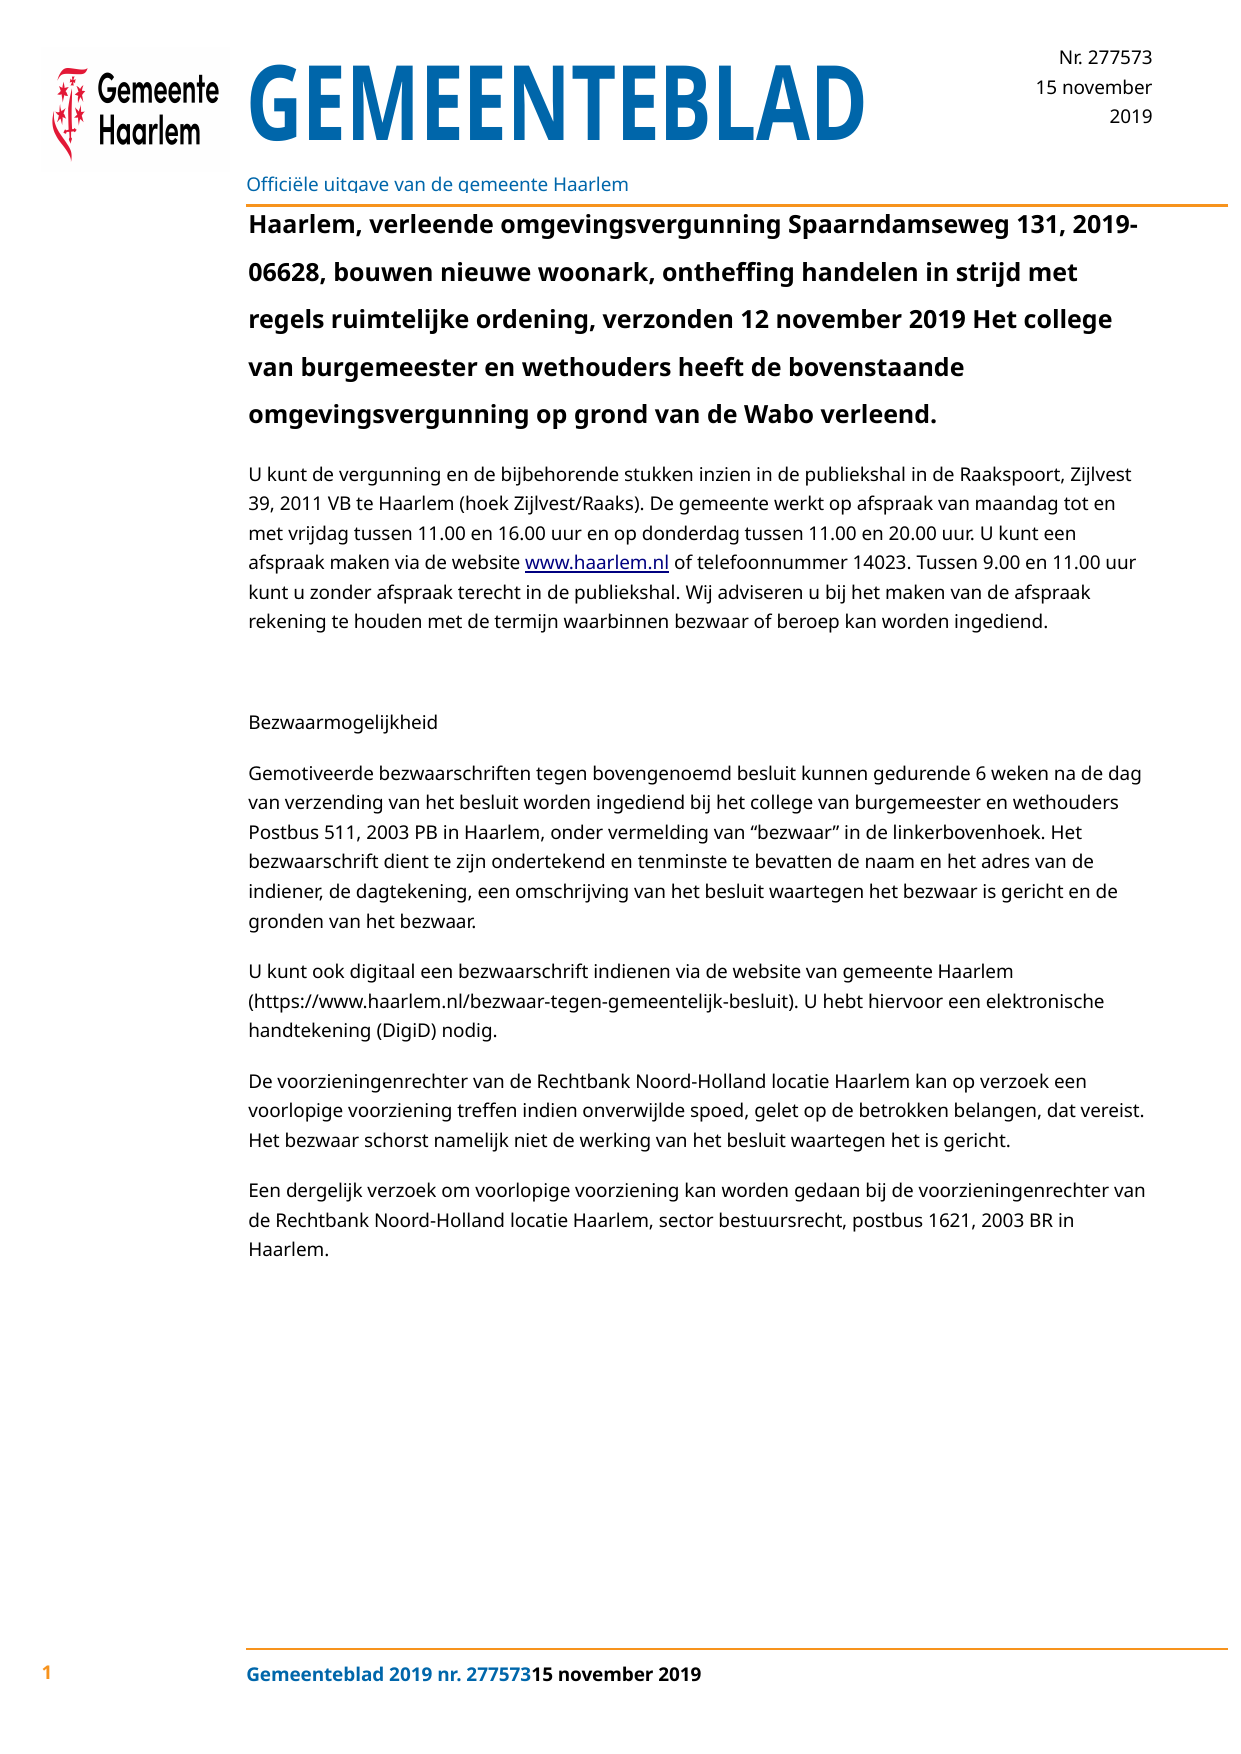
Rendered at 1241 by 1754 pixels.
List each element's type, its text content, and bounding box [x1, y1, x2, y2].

text U kunt de vergunning en de bijbehorende stukken inzien in de publiekshal in de Raakspoort, Zijlvest 39, 2011 VB te Haarlem (hoek Zijlvest/Raaks). De gemeente werkt op afspraak van maandag tot en met vrijdag tussen 11.00 en 16.00 uur en op donderdag tussen 11.00 en 20.00 uur. U kunt een afspraak maken via de website www.haarlem.nl of telefoonnummer 14023. Tussen 9.00 en 11.00 uur kunt u zonder afspraak terecht in de publiekshal. Wij adviseren u bij het maken van de afspraak rekening te houden met de termijn waarbinnen bezwaar of beroep kan worden ingediend. [248, 461, 1152, 634]
picture [41, 47, 231, 172]
text U kunt ook digitaal een bezwaarschrift indienen via de website van gemeente Haarlem (https://www.haarlem.nl/bezwaar-tegen-gemeentelijk-besluit). U hebt hiervoor een elektronische handtekening (DigiD) nodig. [248, 958, 1152, 1043]
text Een dergelijk verzoek om voorlopige voorziening kan worden gedaan bij de voorzieningenrechter van de Rechtbank Noord-Holland locatie Haarlem, sector bestuursrecht, postbus 1621, 2003 BR in Haarlem. [248, 1177, 1152, 1262]
text Gemotiveerde bezwaarschriften tegen bovengenoemd besluit kunnen gedurende 6 weken na de dag van verzending van het besluit worden ingediend bij het college van burgemeester en wethouders Postbus 511, 2003 PB in Haarlem, onder vermelding van “bezwaar” in de linkerbovenhoek. Het bezwaarschrift dient te zijn ondertekend en tenminste te bevatten de naam en het adres van de indiener, de dagtekening, een omschrijving van het besluit waartegen het bezwaar is gericht en de gronden van het bezwaar. [248, 760, 1152, 933]
text Haarlem, verleende omgevingsvergunning Spaarndamseweg 131, 2019-06628, bouwen nieuwe woonark, ontheffing handelen in strijd met regels ruimtelijke ordening, verzonden 12 november 2019 Het college van burgemeester en wethouders heeft de bovenstaande omgevingsvergunning op grond van de Wabo verleend. [248, 207, 1152, 431]
text De voorzieningenrechter van de Rechtbank Noord-Holland locatie Haarlem kan op verzoek een voorlopige voorziening treffen indien onverwijlde spoed, gelet op de betrokken belangen, dat vereist. Het bezwaar schorst namelijk niet de werking van het besluit waartegen het is gericht. [248, 1068, 1152, 1153]
text Bezwaarmogelijkheid [248, 709, 1152, 735]
